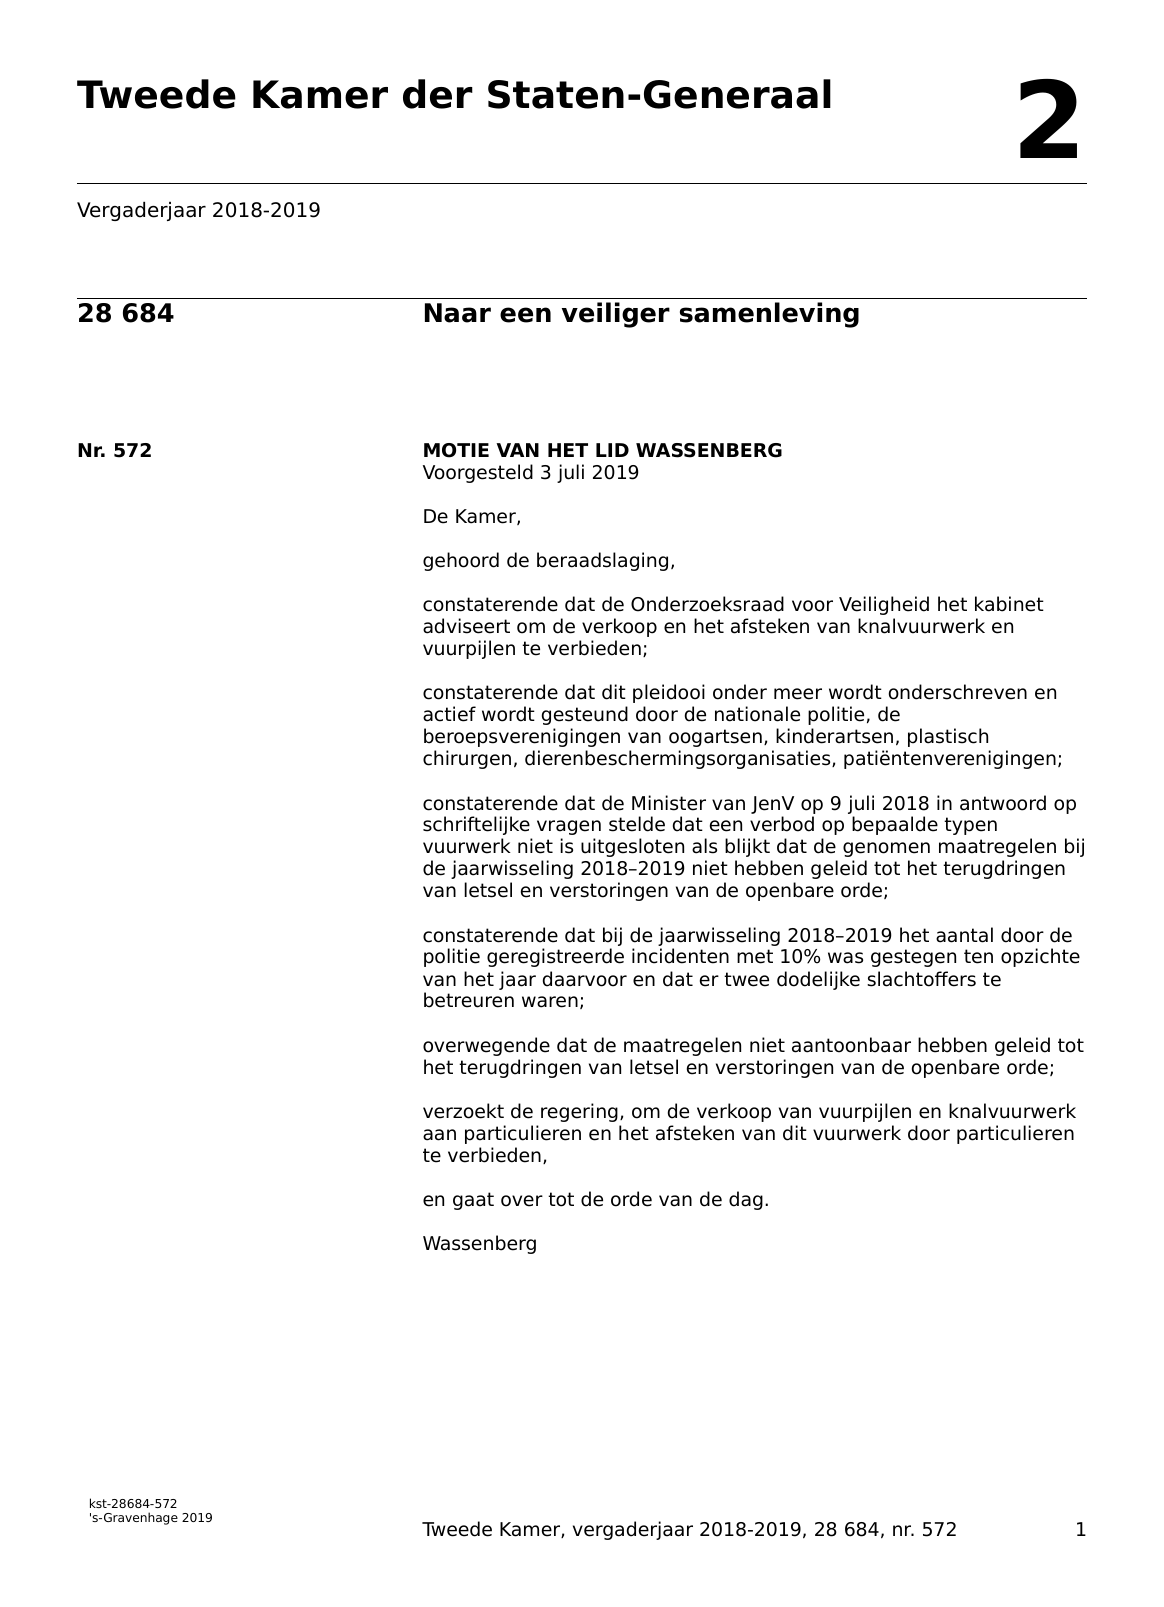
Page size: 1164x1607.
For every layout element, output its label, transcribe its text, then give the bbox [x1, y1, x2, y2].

text constaterende dat dit pleidooi onder meer wordt onderschreven en actief wordt gesteund door de nationale politie, de beroepsverenigingen van oogartsen, kinderartsen, plastisch chirurgen, dierenbeschermingsorganisaties, patiëntenverenigingen; [422, 682, 1087, 770]
text kst-28684-572 [88, 1497, 323, 1511]
text constaterende dat de Minister van JenV op 9 juli 2018 in antwoord op schriftelijke vragen stelde dat een verbod op bepaalde typen vuurwerk niet is uitgesloten als blijkt dat de genomen maatregelen bij de jaarwisseling 2018–2019 niet hebben geleid tot het terugdringen van letsel en verstoringen van de openbare orde; [422, 792, 1087, 902]
text Voorgesteld 3 juli 2019 [422, 462, 1087, 484]
subtitle Nr. 572 MOTIE VAN HET LID WASSENBERG [77, 440, 1087, 462]
table_header Tweede Kamer der Staten-Generaal [77, 59, 886, 183]
text overwegende dat de maatregelen niet aantoonbaar hebben geleid tot het terugdringen van letsel en verstoringen van de openbare orde; [422, 1034, 1087, 1078]
text verzoekt de regering, om de verkoop van vuurpijlen en knalvuurwerk aan particulieren en het afsteken van dit vuurwerk door particulieren te verbieden, [422, 1101, 1087, 1167]
text en gaat over tot de orde van de dag. [422, 1189, 1087, 1211]
table_header 2 [886, 59, 1087, 183]
text 's-Gravenhage 2019 [88, 1511, 323, 1525]
text Wassenberg [422, 1233, 1087, 1255]
text constaterende dat de Onderzoeksraad voor Veiligheid het kabinet adviseert om de verkoop en het afsteken van knalvuurwerk en vuurpijlen te verbieden; [422, 594, 1087, 660]
text gehoord de beraadslaging, [422, 550, 1087, 572]
table_cell Vergaderjaar 2018-2019 [77, 184, 1087, 298]
subtitle 28 684 Naar een veiliger samenleving [77, 299, 1087, 329]
text De Kamer, [422, 506, 1087, 528]
text constaterende dat bij de jaarwisseling 2018–2019 het aantal door de politie geregistreerde incidenten met 10% was gestegen ten opzichte van het jaar daarvoor en dat er twee dodelijke slachtoffers te betreuren waren; [422, 924, 1087, 1012]
